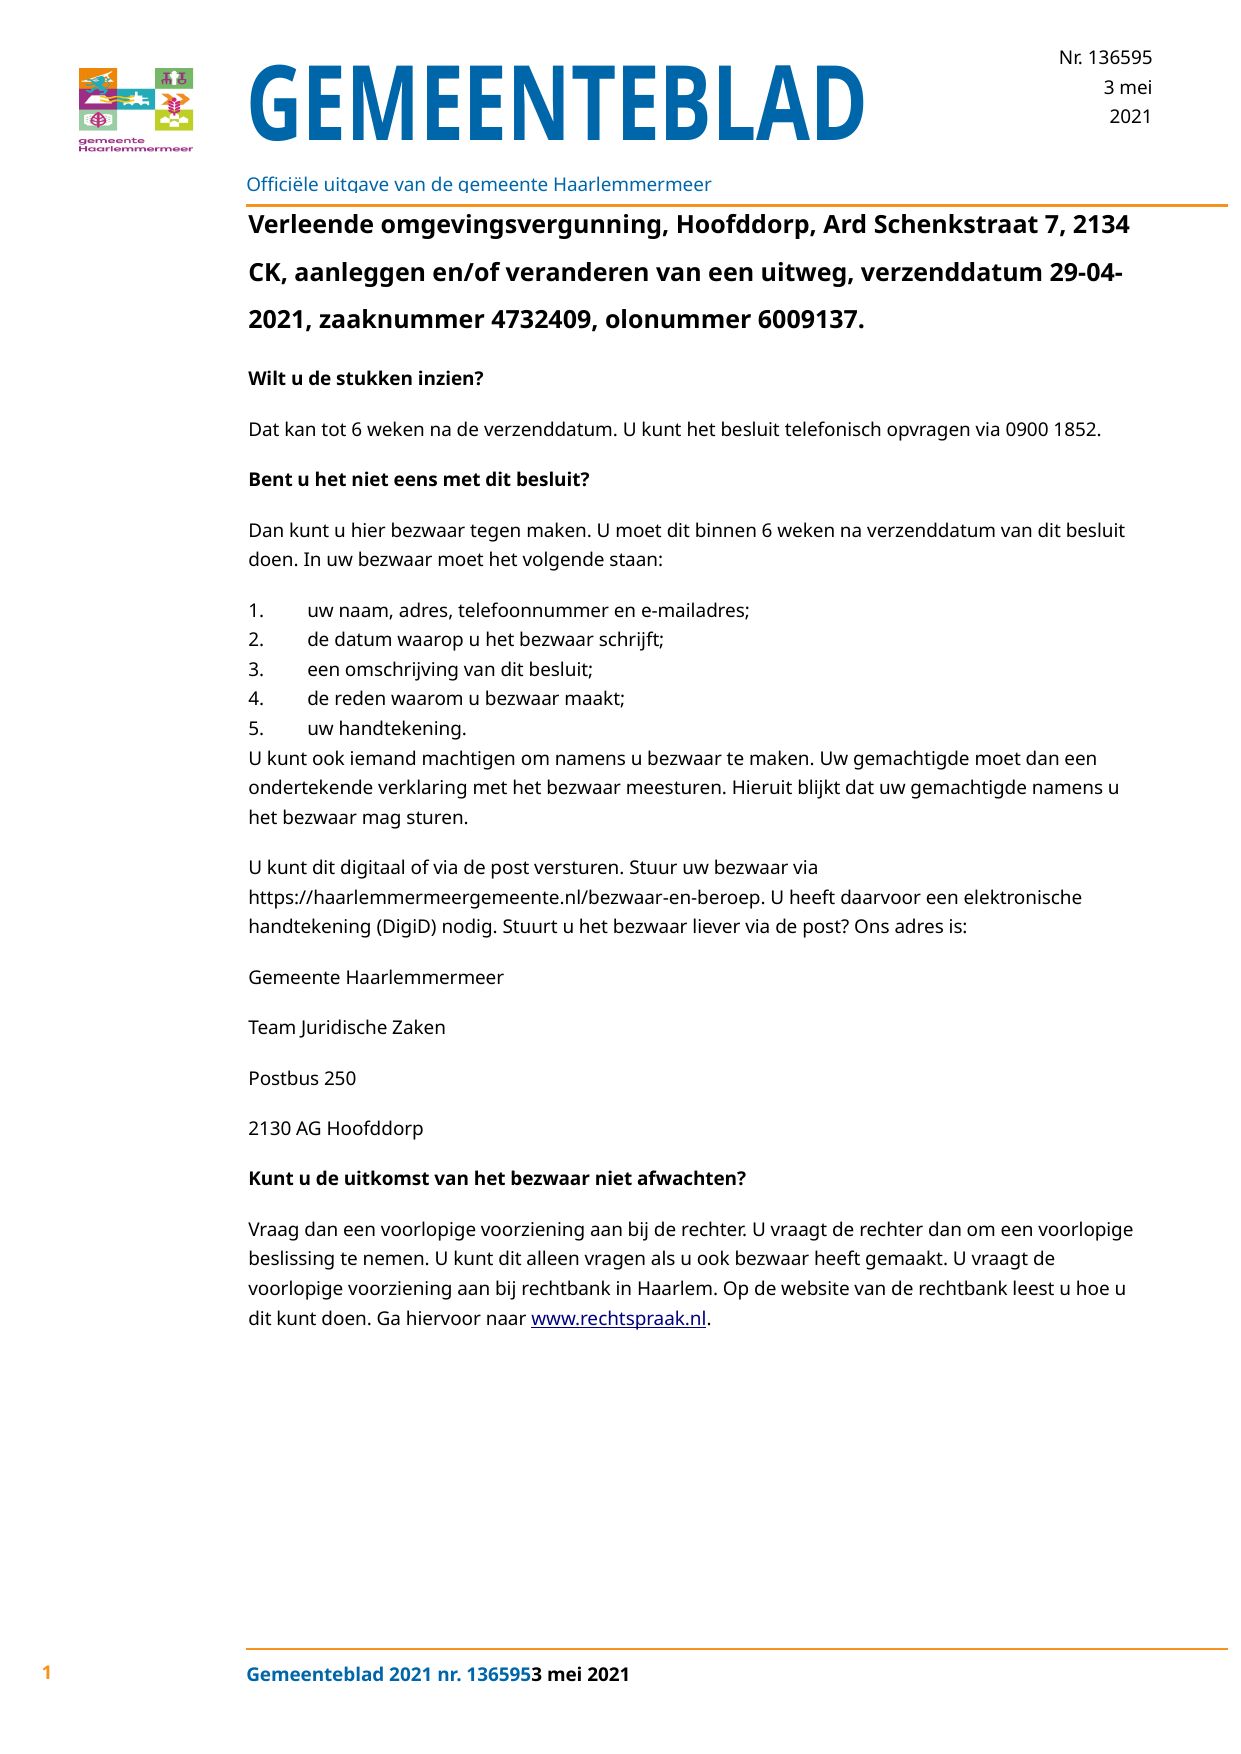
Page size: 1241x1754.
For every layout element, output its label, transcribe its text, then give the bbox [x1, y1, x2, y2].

text Postbus 250 [248, 1065, 1152, 1090]
text Wilt u de stukken inzien? [248, 366, 1152, 391]
text 2130 AG Hoofddorp [248, 1115, 1152, 1141]
text Team Juridische Zaken [248, 1014, 1152, 1040]
text U kunt ook iemand machtigen om namens u bezwaar te maken. Uw gemachtigde moet dan een ondertekende verklaring met het bezwaar meesturen. Hieruit blijkt dat uw gemachtigde namens u het bezwaar mag sturen. [248, 745, 1152, 829]
text Verleende omgevingsvergunning, Hoofddorp, Ard Schenkstraat 7, 2134 CK, aanleggen en/of veranderen van een uitweg, verzenddatum 29-04-2021, zaaknummer 4732409, olonummer 6009137. [248, 207, 1152, 336]
list de datum waarop u het bezwaar schrijft; [248, 626, 1152, 652]
text Vraag dan een voorlopige voorziening aan bij de rechter. U vraagt de rechter dan om een voorlopige beslissing te nemen. U kunt dit alleen vragen als u ook bezwaar heeft gemaakt. U vraagt de voorlopige voorziening aan bij rechtbank in Haarlem. Op de website van de rechtbank leest u hoe u dit kunt doen. Ga hiervoor naar www.rechtspraak.nl. [248, 1216, 1152, 1330]
list een omschrijving van dit besluit; [248, 656, 1152, 682]
list uw handtekening. [248, 715, 1152, 741]
text Kunt u de uitkomst van het bezwaar niet afwachten? [248, 1166, 1152, 1191]
list uw naam, adres, telefoonnummer en e-mailadres; [248, 597, 1152, 622]
text Dat kan tot 6 weken na de verzenddatum. U kunt het besluit telefonisch opvragen via 0900 1852. [248, 416, 1152, 442]
list de reden waarom u bezwaar maakt; [248, 686, 1152, 711]
text Gemeente Haarlemmermeer [248, 964, 1152, 989]
text Dan kunt u hier bezwaar tegen maken. U moet dit binnen 6 weken na verzenddatum van dit besluit doen. In uw bezwaar moet het volgende staan: [248, 517, 1152, 572]
text Bent u het niet eens met dit besluit? [248, 466, 1152, 492]
picture [41, 47, 231, 172]
text U kunt dit digitaal of via de post versturen. Stuur uw bezwaar via https://haarlemmermeergemeente.nl/bezwaar-en-beroep. U heeft daarvoor een elektronische handtekening (DigiD) nodig. Stuurt u het bezwaar liever via de post? Ons adres is: [248, 854, 1152, 939]
